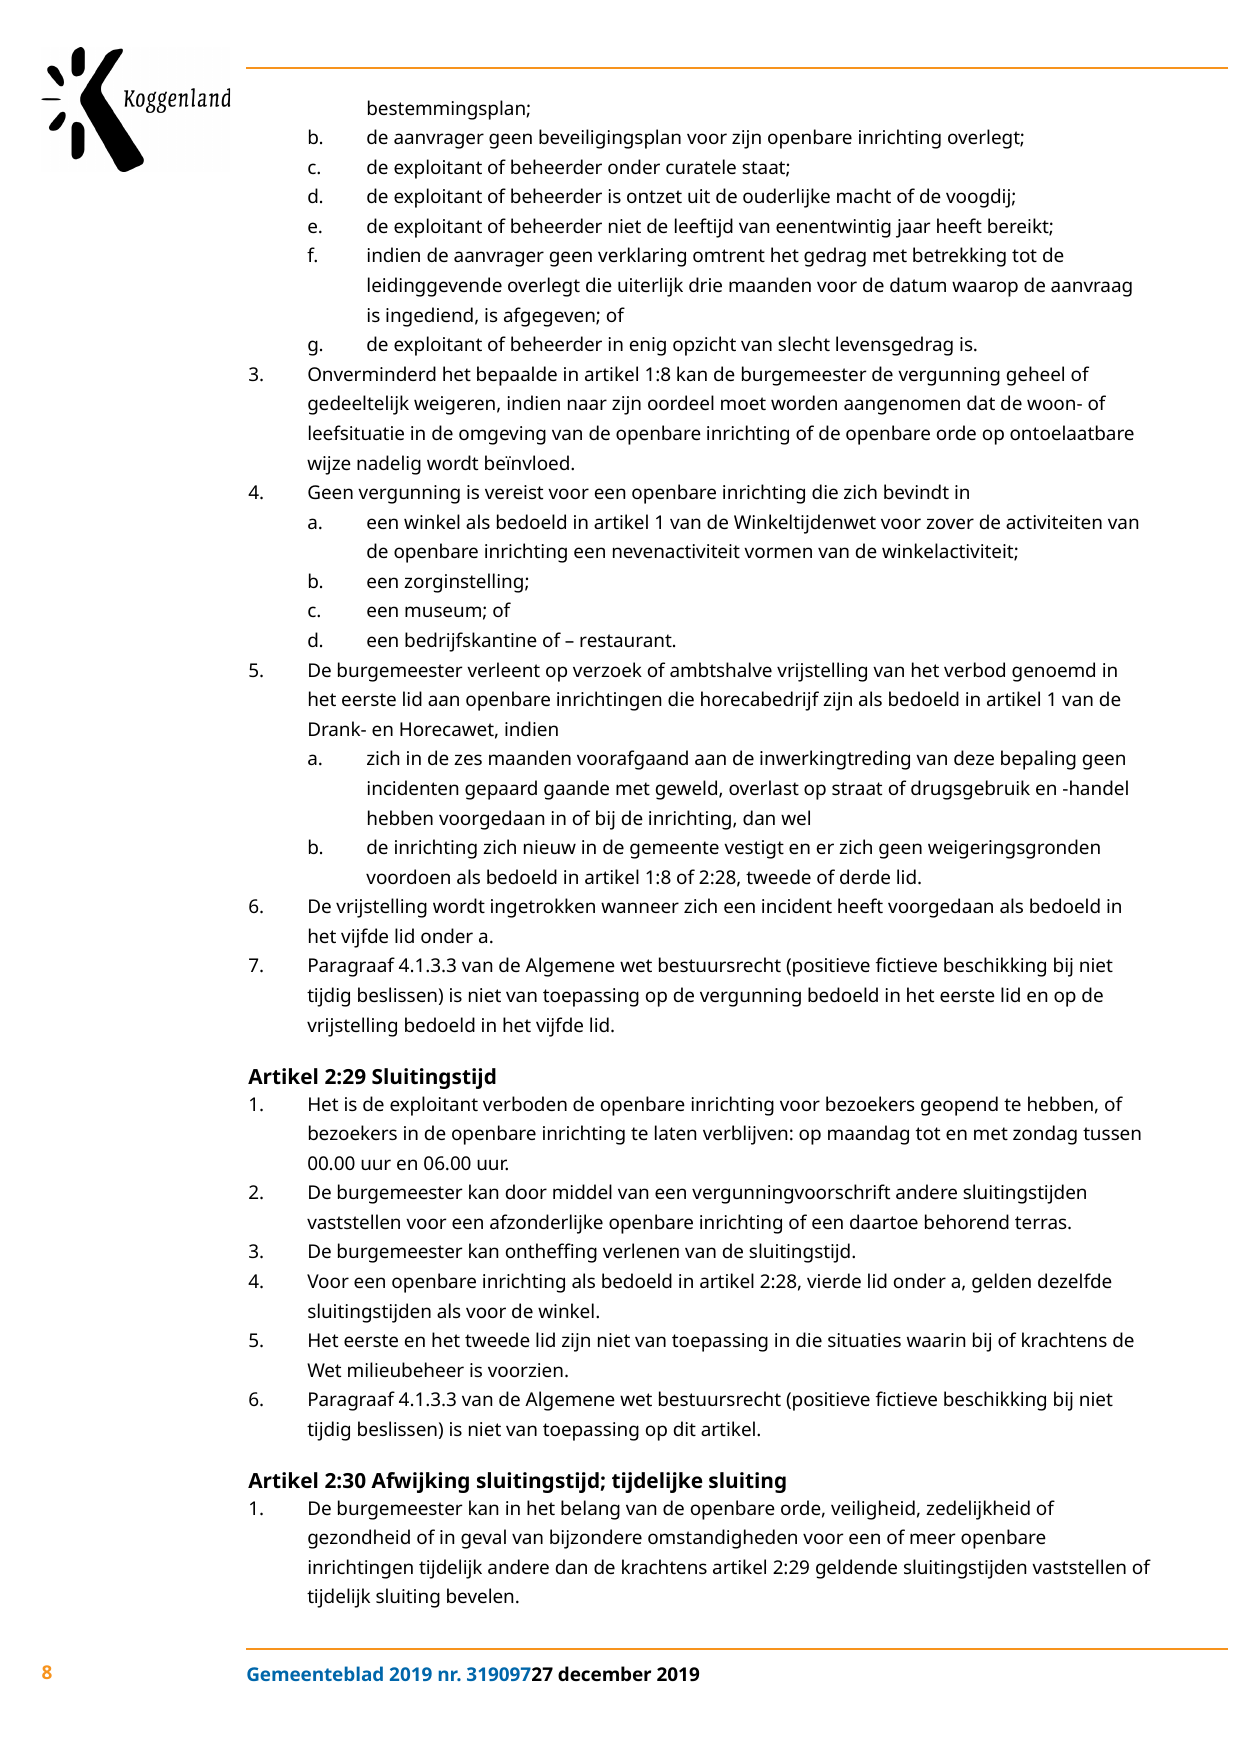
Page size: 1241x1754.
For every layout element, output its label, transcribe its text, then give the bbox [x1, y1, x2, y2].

list de exploitant of beheerder in enig opzicht van slecht levensgedrag is. [307, 331, 1152, 357]
list een museum; of [307, 598, 1152, 623]
list De burgemeester kan ontheffing verlenen van de sluitingstijd. [248, 1239, 1152, 1264]
list De burgemeester verleent op verzoek of ambtshalve vrijstelling van het verbod genoemd in het eerste lid aan openbare inrichtingen die horecabedrijf zijn als bedoeld in artikel 1 van de Drank- en Horecawet, indien [248, 657, 1152, 742]
list De burgemeester kan in het belang van de openbare orde, veiligheid, zedelijkheid of gezondheid of in geval van bijzondere omstandigheden voor een of meer openbare inrichtingen tijdelijk andere dan de krachtens artikel 2:29 geldende sluitingstijden vaststellen of tijdelijk sluiting bevelen. [248, 1495, 1152, 1609]
list zich in de zes maanden voorafgaand aan de inwerkingtreding van deze bepaling geen incidenten gepaard gaande met geweld, overlast op straat of drugsgebruik en -handel hebben voorgedaan in of bij de inrichting, dan wel [307, 746, 1152, 831]
picture [41, 47, 231, 172]
list een winkel als bedoeld in artikel 1 van de Winkeltijdenwet voor zover de activiteiten van de openbare inrichting een nevenactiviteit vormen van de winkelactiviteit; [307, 509, 1152, 564]
list indien de aanvrager geen verklaring omtrent het gedrag met betrekking tot de leidinggevende overlegt die uiterlijk drie maanden voor de datum waarop de aanvraag is ingediend, is afgegeven; of [307, 243, 1152, 328]
list de exploitant of beheerder niet de leeftijd van eenentwintig jaar heeft bereikt; [307, 213, 1152, 239]
list de inrichting zich nieuw in de gemeente vestigt en er zich geen weigeringsgronden voordoen als bedoeld in artikel 1:8 of 2:28, tweede of derde lid. [307, 834, 1152, 890]
list Paragraaf 4.1.3.3 van de Algemene wet bestuursrecht (positieve fictieve beschikking bij niet tijdig beslissen) is niet van toepassing op dit artikel. [248, 1387, 1152, 1442]
list Het is de exploitant verboden de openbare inrichting voor bezoekers geopend te hebben, of bezoekers in de openbare inrichting te laten verblijven: op maandag tot en met zondag tussen 00.00 uur en 06.00 uur. [248, 1091, 1152, 1176]
list Paragraaf 4.1.3.3 van de Algemene wet bestuursrecht (positieve fictieve beschikking bij niet tijdig beslissen) is niet van toepassing op de vergunning bedoeld in het eerste lid en op de vrijstelling bedoeld in het vijfde lid. [248, 953, 1152, 1038]
list Geen vergunning is vereist voor een openbare inrichting die zich bevindt in [248, 479, 1152, 505]
list bestemmingsplan; [307, 95, 1152, 121]
list Onverminderd het bepaalde in artikel 1:8 kan de burgemeester de vergunning geheel of gedeeltelijk weigeren, indien naar zijn oordeel moet worden aangenomen dat de woon- of leefsituatie in de omgeving van de openbare inrichting of de openbare orde op ontoelaatbare wijze nadelig wordt beïnvloed. [248, 361, 1152, 476]
list Het eerste en het tweede lid zijn niet van toepassing in die situaties waarin bij of krachtens de Wet milieubeheer is voorzien. [248, 1327, 1152, 1383]
list De burgemeester kan door middel van een vergunningvoorschrift andere sluitingstijden vaststellen voor een afzonderlijke openbare inrichting of een daartoe behorend terras. [248, 1179, 1152, 1235]
list De vrijstelling wordt ingetrokken wanneer zich een incident heeft voorgedaan als bedoeld in het vijfde lid onder a. [248, 893, 1152, 949]
text Artikel 2:30 Afwijking sluitingstijd; tijdelijke sluiting [248, 1467, 1152, 1495]
list een bedrijfskantine of – restaurant. [307, 627, 1152, 653]
list een zorginstelling; [307, 568, 1152, 594]
list de aanvrager geen beveiligingsplan voor zijn openbare inrichting overlegt; [307, 124, 1152, 150]
text Artikel 2:29 Sluitingstijd [248, 1062, 1152, 1091]
list Voor een openbare inrichting als bedoeld in artikel 2:28, vierde lid onder a, gelden dezelfde sluitingstijden als voor de winkel. [248, 1268, 1152, 1323]
list de exploitant of beheerder is ontzet uit de ouderlijke macht of de voogdij; [307, 183, 1152, 209]
list de exploitant of beheerder onder curatele staat; [307, 154, 1152, 180]
